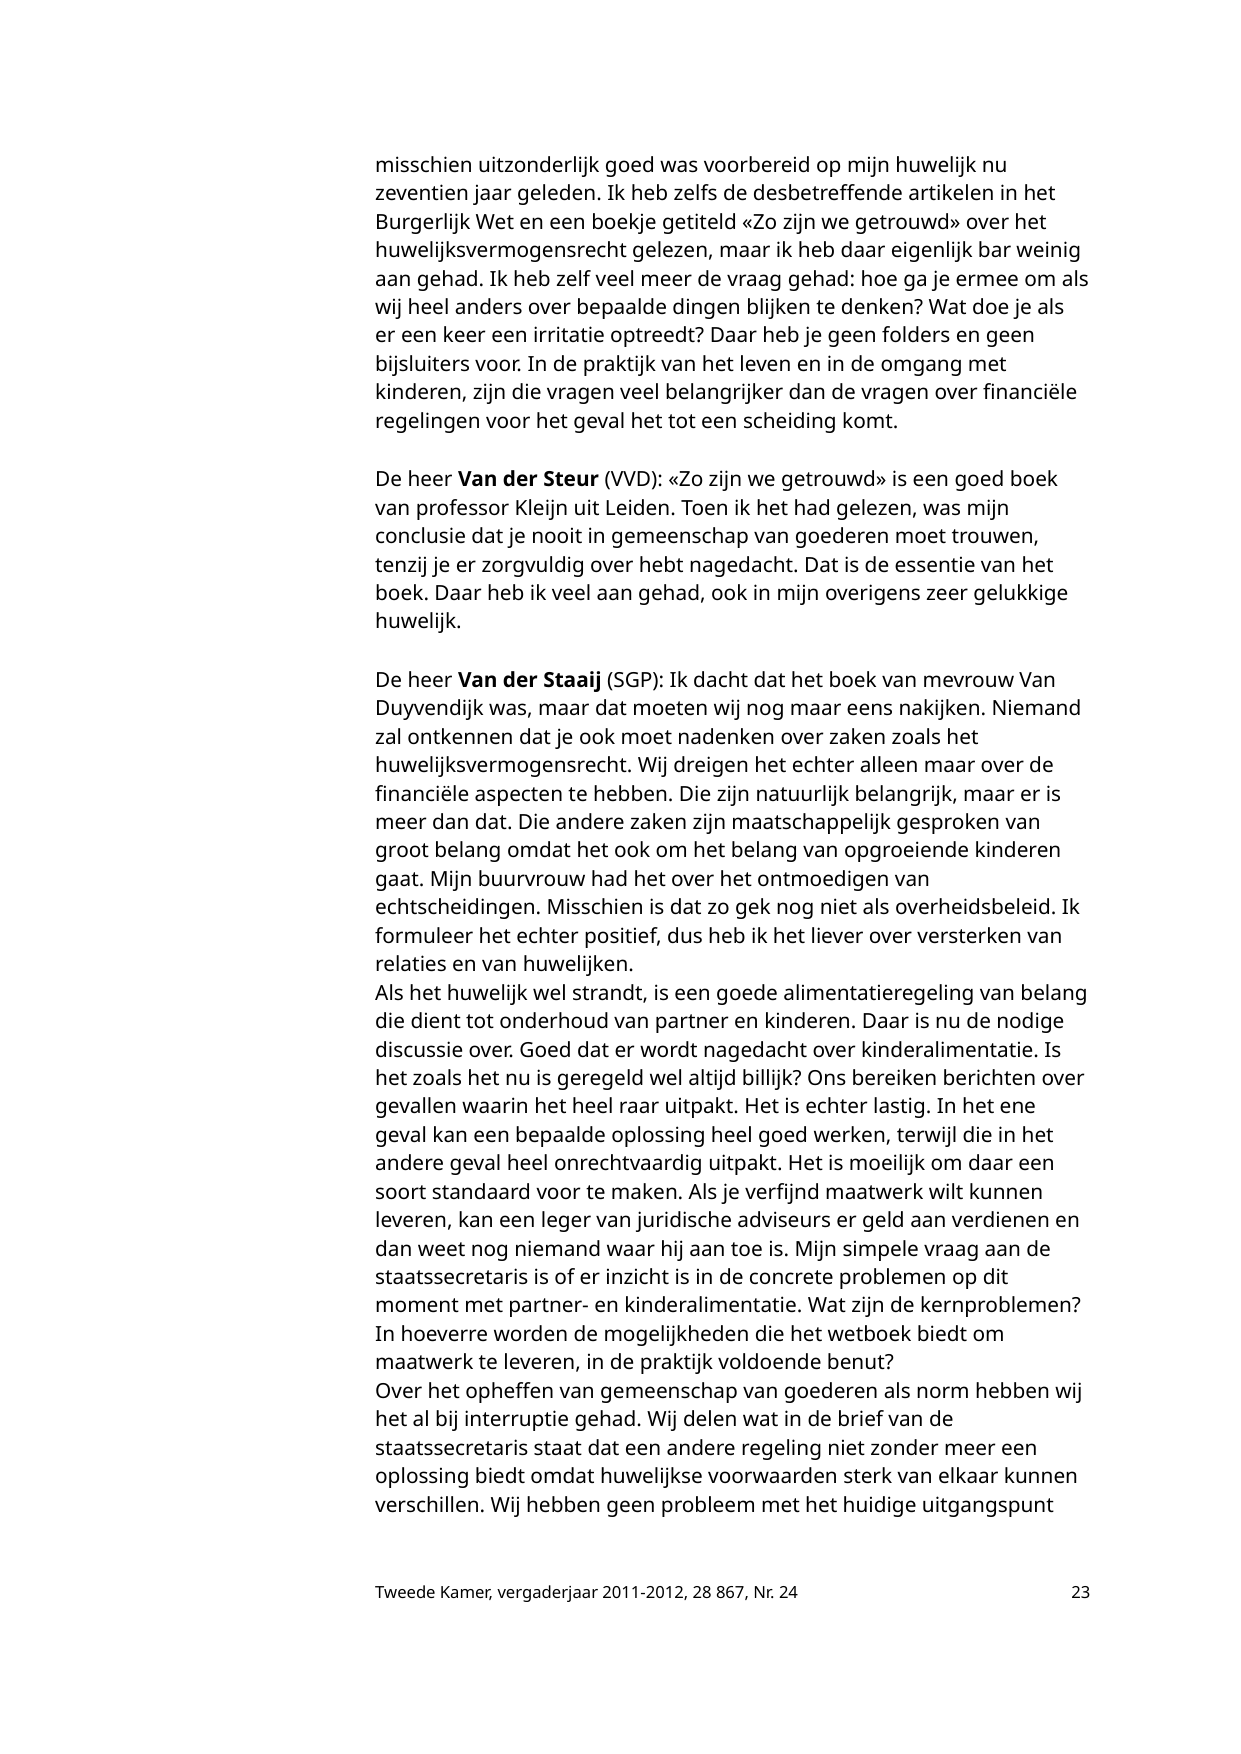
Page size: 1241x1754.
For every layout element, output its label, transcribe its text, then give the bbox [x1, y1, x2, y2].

text De heer Van der Staaij (SGP): Ik dacht dat het boek van mevrouw Van Duyvendijk was, maar dat moeten wij nog maar eens nakijken. Niemand zal ontkennen dat je ook moet nadenken over zaken zoals het huwelijksvermogensrecht. Wij dreigen het echter alleen maar over de financiële aspecten te hebben. Die zijn natuurlijk belangrijk, maar er is meer dan dat. Die andere zaken zijn maatschappelijk gesproken van groot belang omdat het ook om het belang van opgroeiende kinderen gaat. Mijn buurvrouw had het over het ontmoedigen van echtscheidingen. Misschien is dat zo gek nog niet als overheidsbeleid. Ik formuleer het echter positief, dus heb ik het liever over versterken van relaties en van huwelijken. [375, 665, 1090, 978]
text Als het huwelijk wel strandt, is een goede alimentatieregeling van belang die dient tot onderhoud van partner en kinderen. Daar is nu de nodige discussie over. Goed dat er wordt nagedacht over kinderalimentatie. Is het zoals het nu is geregeld wel altijd billijk? Ons bereiken berichten over gevallen waarin het heel raar uitpakt. Het is echter lastig. In het ene geval kan een bepaalde oplossing heel goed werken, terwijl die in het andere geval heel onrechtvaardig uitpakt. Het is moeilijk om daar een soort standaard voor te maken. Als je verfijnd maatwerk wilt kunnen leveren, kan een leger van juridische adviseurs er geld aan verdienen en dan weet nog niemand waar hij aan toe is. Mijn simpele vraag aan de staatssecretaris is of er inzicht is in de concrete problemen op dit moment met partner- en kinderalimentatie. Wat zijn de kernproblemen? In hoeverre worden de mogelijkheden die het wetboek biedt om maatwerk te leveren, in de praktijk voldoende benut? [375, 978, 1090, 1376]
text misschien uitzonderlijk goed was voorbereid op mijn huwelijk nu zeventien jaar geleden. Ik heb zelfs de desbetreffende artikelen in het Burgerlijk Wet en een boekje getiteld «Zo zijn we getrouwd» over het huwelijksvermogensrecht gelezen, maar ik heb daar eigenlijk bar weinig aan gehad. Ik heb zelf veel meer de vraag gehad: hoe ga je ermee om als wij heel anders over bepaalde dingen blijken te denken? Wat doe je als er een keer een irritatie optreedt? Daar heb je geen folders en geen bijsluiters voor. In de praktijk van het leven en in de omgang met kinderen, zijn die vragen veel belangrijker dan de vragen over financiële regelingen voor het geval het tot een scheiding komt. [375, 150, 1090, 434]
text De heer Van der Steur (VVD): «Zo zijn we getrouwd» is een goed boek van professor Kleijn uit Leiden. Toen ik het had gelezen, was mijn conclusie dat je nooit in gemeenschap van goederen moet trouwen, tenzij je er zorgvuldig over hebt nagedacht. Dat is de essentie van het boek. Daar heb ik veel aan gehad, ook in mijn overigens zeer gelukkige huwelijk. [375, 464, 1090, 635]
text Over het opheffen van gemeenschap van goederen als norm hebben wij het al bij interruptie gehad. Wij delen wat in de brief van de staatssecretaris staat dat een andere regeling niet zonder meer een oplossing biedt omdat huwelijkse voorwaarden sterk van elkaar kunnen verschillen. Wij hebben geen probleem met het huidige uitgangspunt [375, 1376, 1090, 1518]
